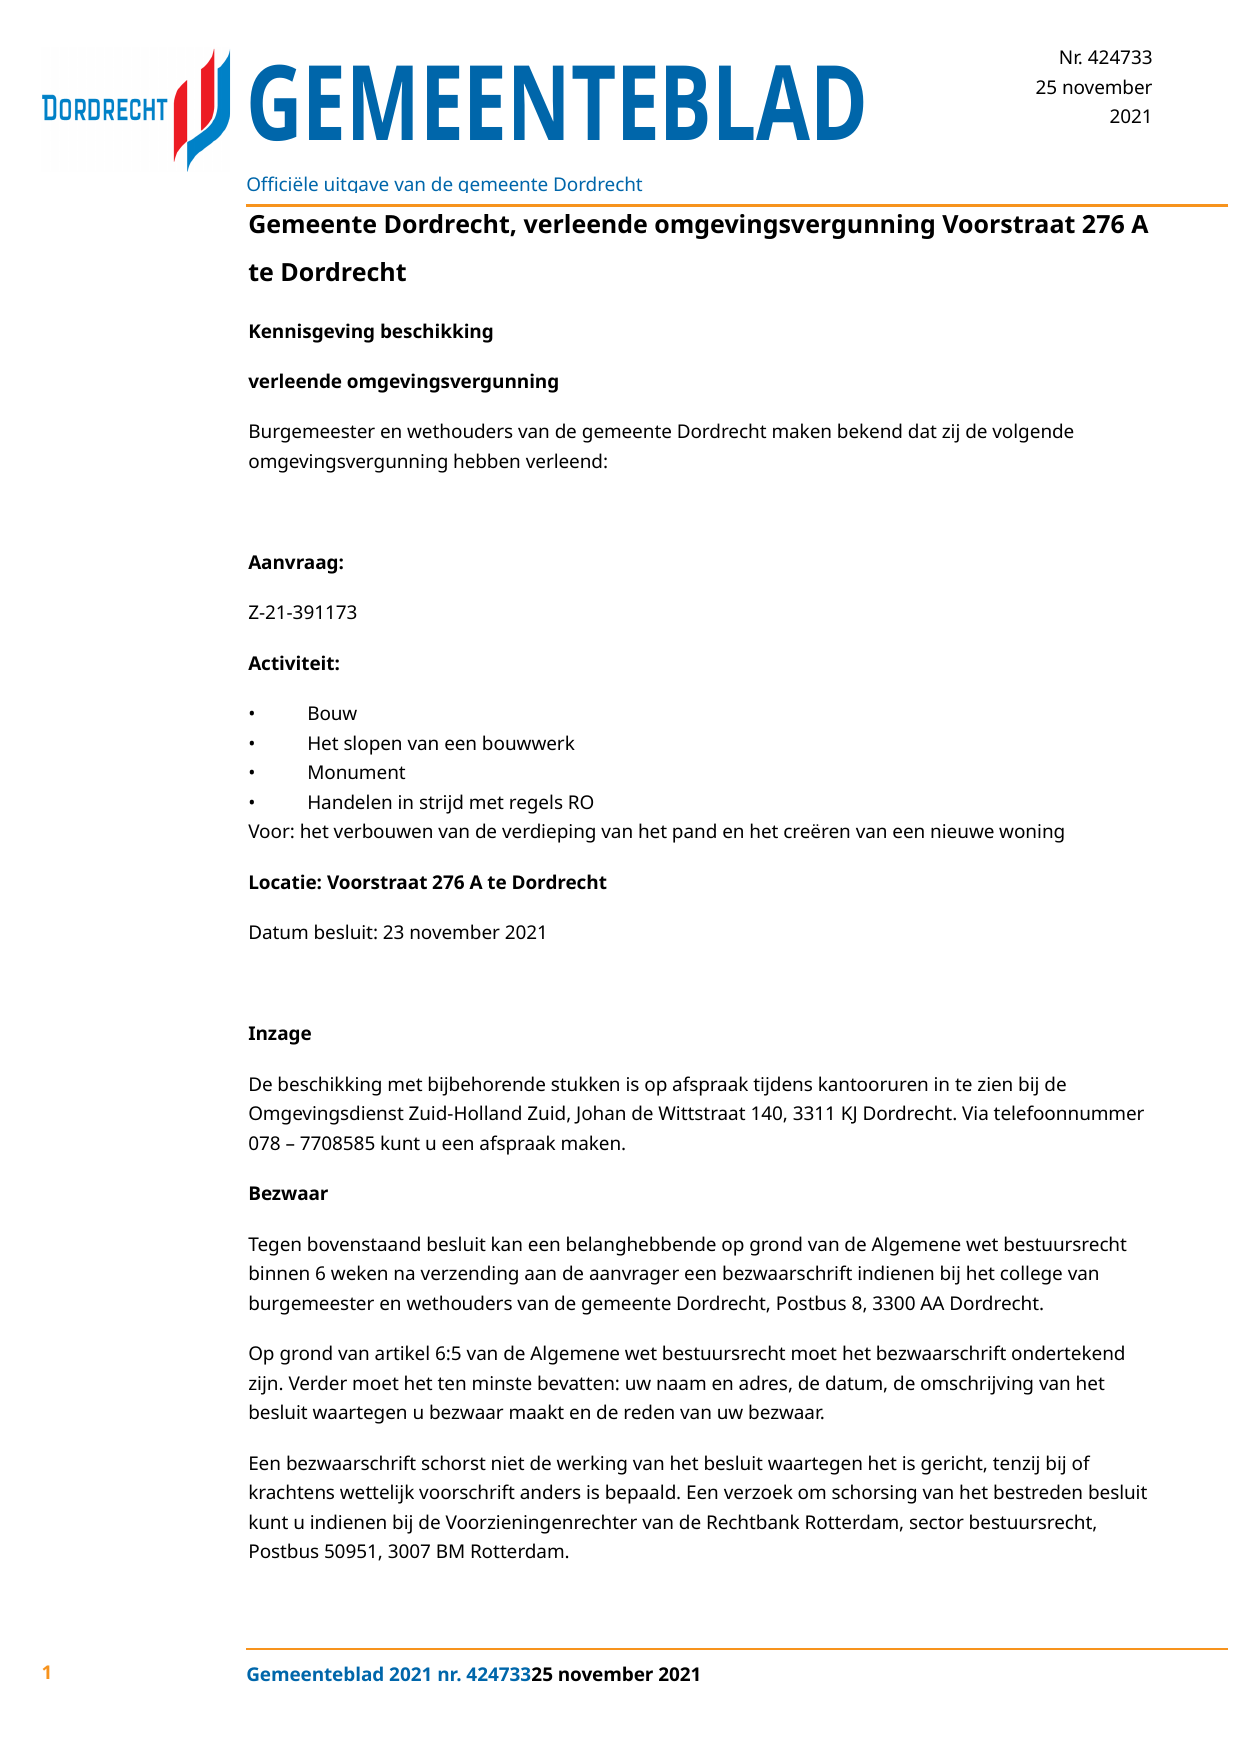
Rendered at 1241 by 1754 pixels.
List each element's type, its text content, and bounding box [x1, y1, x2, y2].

text Aanvraag: [248, 549, 1152, 575]
text Kennisgeving beschikking [248, 318, 1152, 344]
text verleende omgevingsvergunning [248, 368, 1152, 394]
list Handelen in strijd met regels RO [248, 789, 1152, 815]
list Bouw [248, 700, 1152, 726]
text Burgemeester en wethouders van de gemeente Dordrecht maken bekend dat zij de volgende omgevingsvergunning hebben verleend: [248, 419, 1152, 474]
text Bezwaar [248, 1180, 1152, 1206]
text Datum besluit: 23 november 2021 [248, 919, 1152, 945]
text Gemeente Dordrecht, verleende omgevingsvergunning Voorstraat 276 A te Dordrecht [248, 207, 1152, 288]
text Z-21-391173 [248, 599, 1152, 625]
text Voor: het verbouwen van de verdieping van het pand en het creëren van een nieuwe woning [248, 819, 1152, 844]
text Tegen bovenstaand besluit kan een belanghebbende op grond van de Algemene wet bestuursrecht binnen 6 weken na verzending aan de aanvrager een bezwaarschrift indienen bij het college van burgemeester en wethouders van de gemeente Dordrecht, Postbus 8, 3300 AA Dordrecht. [248, 1231, 1152, 1316]
picture [41, 47, 231, 172]
text De beschikking met bijbehorende stukken is op afspraak tijdens kantooruren in te zien bij de Omgevingsdienst Zuid-Holland Zuid, Johan de Wittstraat 140, 3311 KJ Dordrecht. Via telefoonnummer 078 – 7708585 kunt u een afspraak maken. [248, 1071, 1152, 1156]
text Op grond van artikel 6:5 van de Algemene wet bestuursrecht moet het bezwaarschrift ondertekend zijn. Verder moet het ten minste bevatten: uw naam en adres, de datum, de omschrijving van het besluit waartegen u bezwaar maakt en de reden van uw bezwaar. [248, 1340, 1152, 1425]
text Inzage [248, 1020, 1152, 1046]
text Activiteit: [248, 650, 1152, 676]
text Een bezwaarschrift schorst niet de werking van het besluit waartegen het is gericht, tenzij bij of krachtens wettelijk voorschrift anders is bepaald. Een verzoek om schorsing van het bestreden besluit kunt u indienen bij de Voorzieningenrechter van de Rechtbank Rotterdam, sector bestuursrecht, Postbus 50951, 3007 BM Rotterdam. [248, 1450, 1152, 1564]
text Locatie: Voorstraat 276 A te Dordrecht [248, 869, 1152, 895]
list Monument [248, 759, 1152, 785]
list Het slopen van een bouwwerk [248, 730, 1152, 756]
